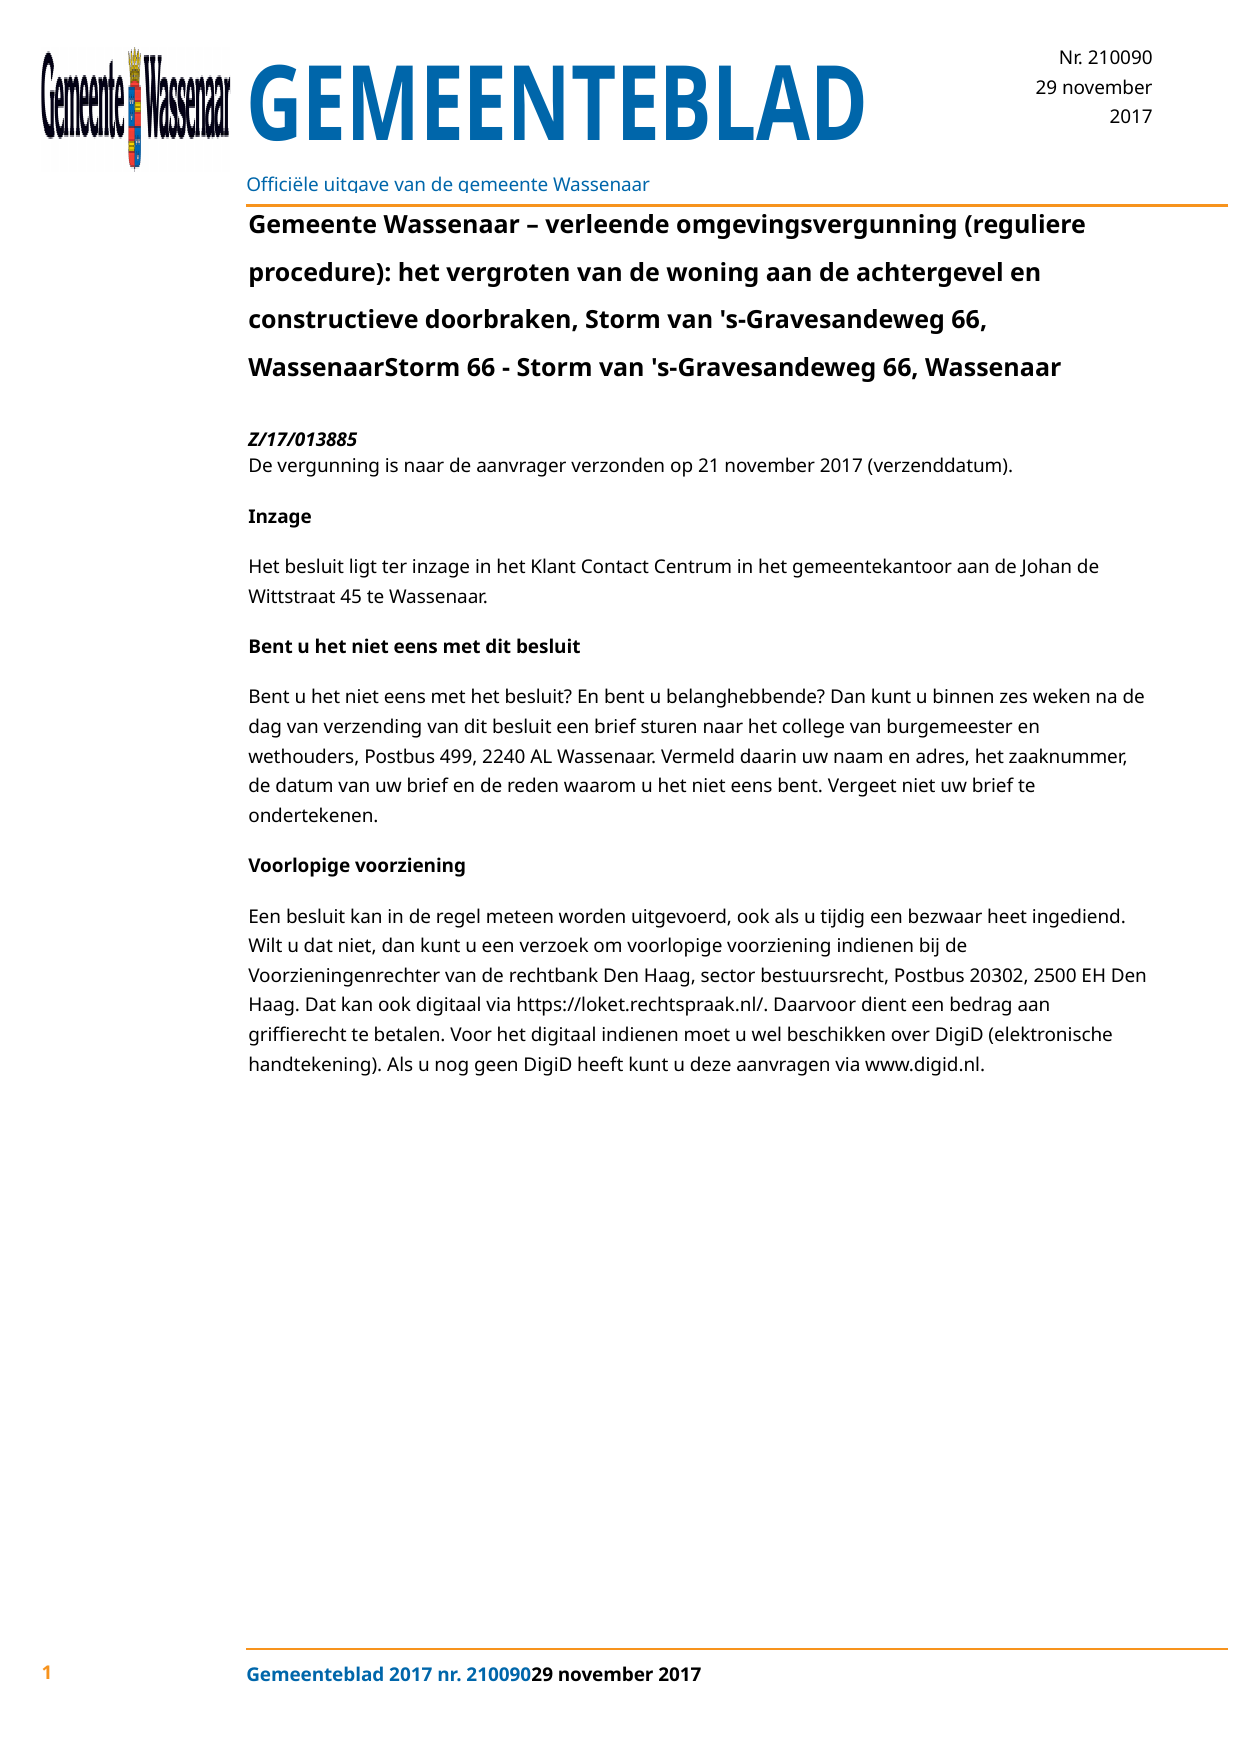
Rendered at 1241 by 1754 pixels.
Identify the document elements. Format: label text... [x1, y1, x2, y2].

text Inzage [248, 503, 1152, 528]
text Gemeente Wassenaar – verleende omgevingsvergunning (reguliere procedure): het vergroten van de woning aan de achtergevel en constructieve doorbraken, Storm van 's-Gravesandeweg 66, WassenaarStorm 66 - Storm van 's-Gravesandeweg 66, Wassenaar [248, 207, 1152, 384]
text Een besluit kan in de regel meteen worden uitgevoerd, ook als u tijdig een bezwaar heet ingediend. Wilt u dat niet, dan kunt u een verzoek om voorlopige voorziening indienen bij de Voorzieningenrechter van de rechtbank Den Haag, sector bestuursrecht, Postbus 20302, 2500 EH Den Haag. Dat kan ook digitaal via https://loket.rechtspraak.nl/. Daarvoor dient een bedrag aan griffierecht te betalen. Voor het digitaal indienen moet u wel beschikken over DigiD (elektronische handtekening). Als u nog geen DigiD heeft kunt u deze aanvragen via www.digid.nl. [248, 903, 1152, 1076]
picture [41, 47, 231, 172]
text Bent u het niet eens met dit besluit [248, 633, 1152, 659]
text Bent u het niet eens met het besluit? En bent u belanghebbende? Dan kunt u binnen zes weken na de dag van verzending van dit besluit een brief sturen naar het college van burgemeester en wethouders, Postbus 499, 2240 AL Wassenaar. Vermeld daarin uw naam en adres, het zaaknummer, de datum van uw brief en de reden waarom u het niet eens bent. Vergeet niet uw brief te ondertekenen. [248, 684, 1152, 828]
text Het besluit ligt ter inzage in het Klant Contact Centrum in het gemeentekantoor aan de Johan de Wittstraat 45 te Wassenaar. [248, 553, 1152, 608]
text De vergunning is naar de aanvrager verzonden op 21 november 2017 (verzenddatum). [248, 452, 1152, 478]
text Z/17/013885 [248, 427, 1152, 452]
text Voorlopige voorziening [248, 852, 1152, 878]
